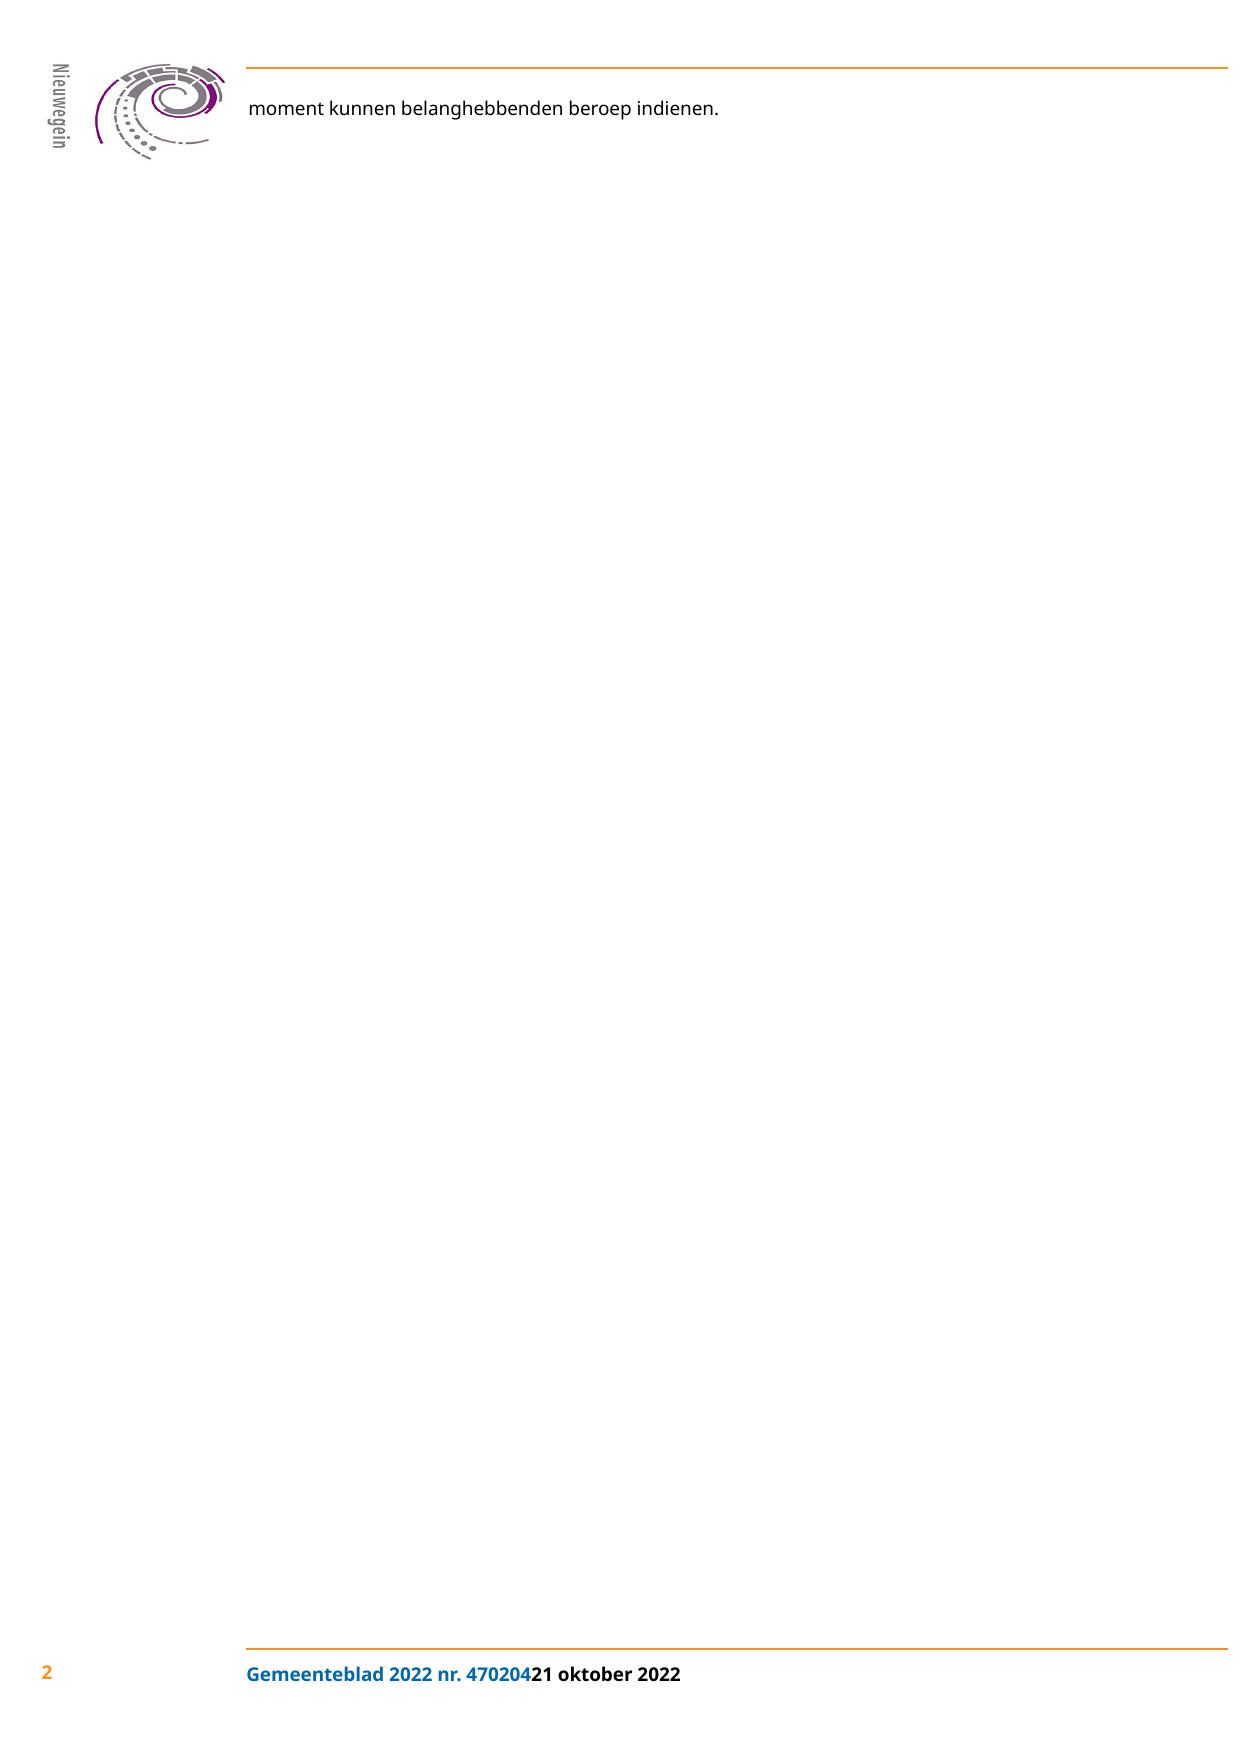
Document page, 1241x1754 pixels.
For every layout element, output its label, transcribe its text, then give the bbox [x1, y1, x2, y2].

picture [41, 47, 231, 172]
text moment kunnen belanghebbenden beroep indienen. [248, 95, 1152, 121]
